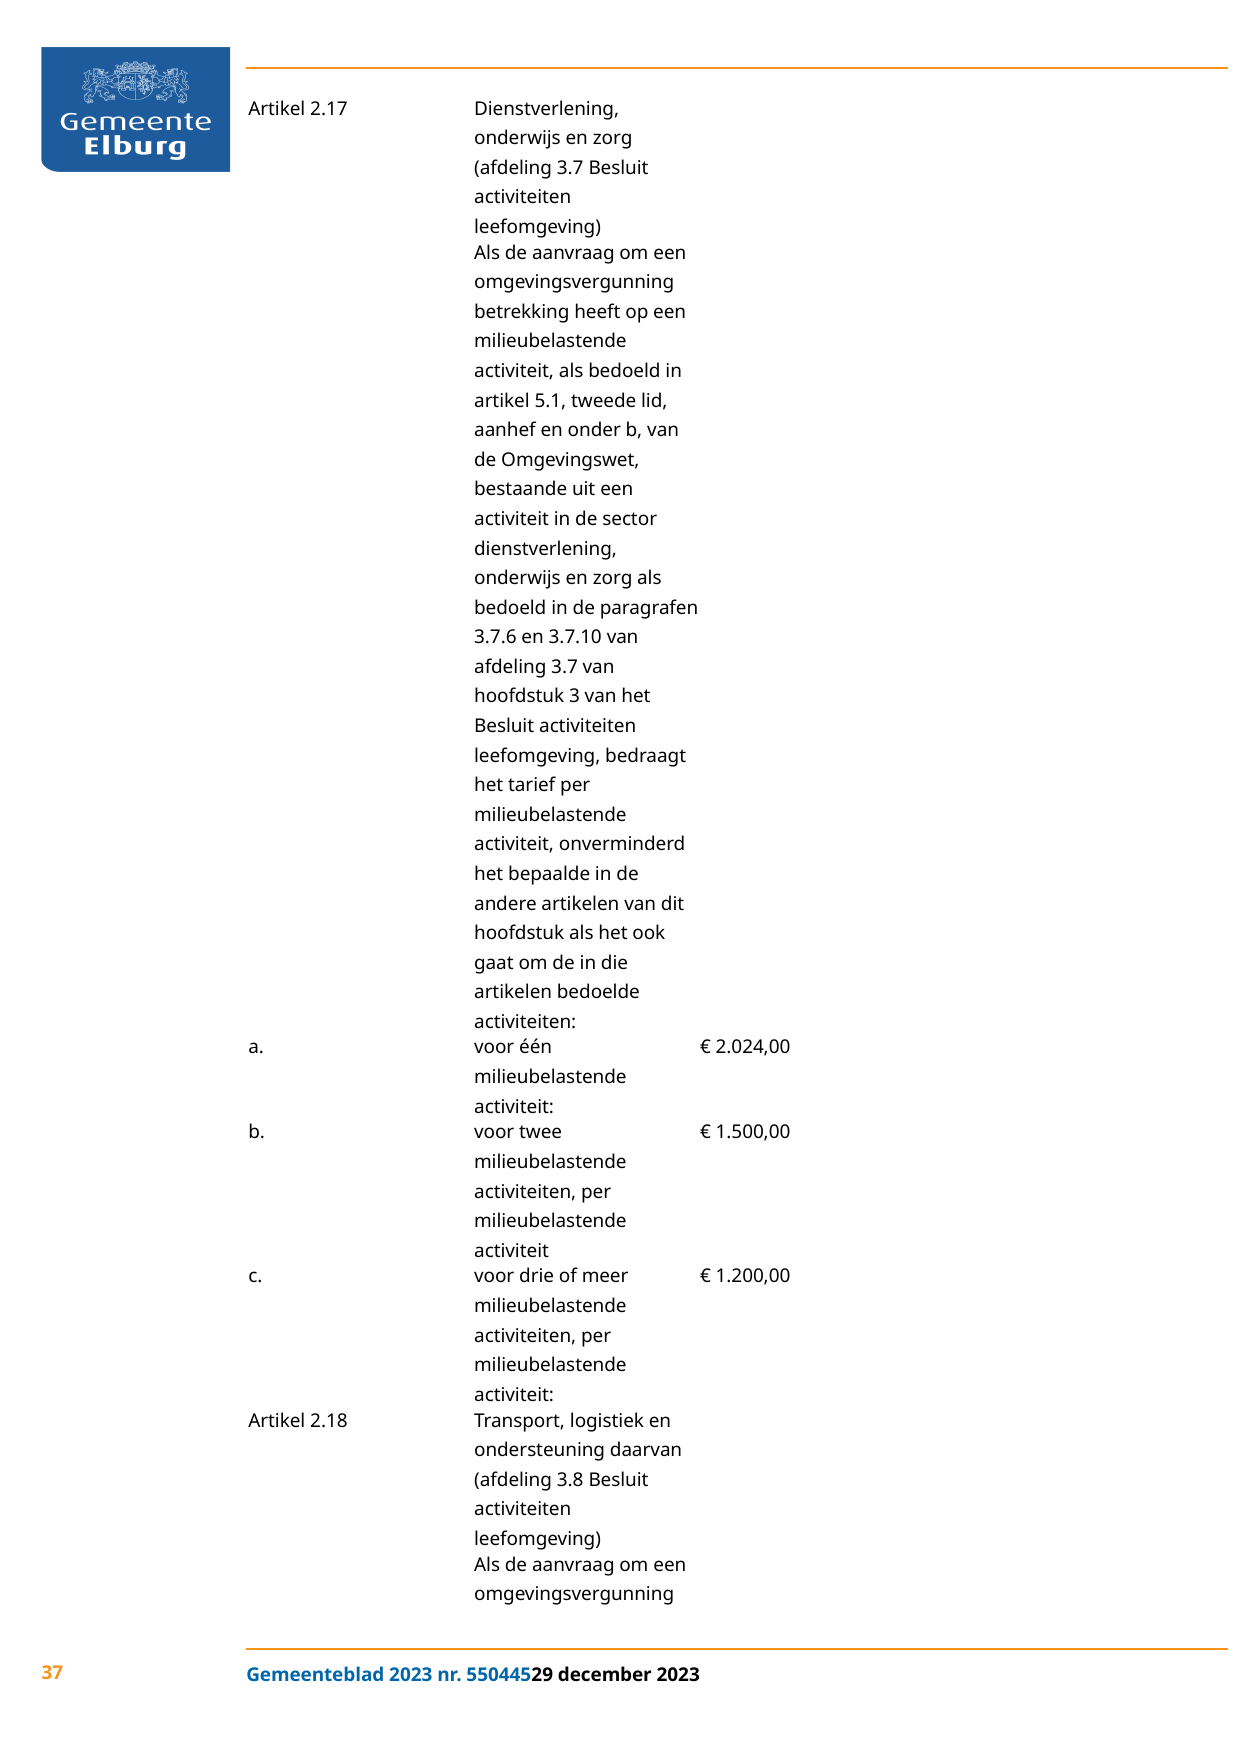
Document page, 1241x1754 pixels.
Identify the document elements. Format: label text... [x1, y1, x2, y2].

table_cell [700, 239, 926, 1034]
table_cell b. [248, 1119, 474, 1263]
table_cell [700, 1551, 926, 1606]
table_cell € 2.024,00 [700, 1034, 926, 1119]
table_cell € 1.200,00 [700, 1263, 926, 1407]
table_cell [700, 95, 926, 239]
table_cell Als de aanvraag om een omgevingsvergunning [474, 1551, 700, 1606]
table_cell Dienstverlening, onderwijs en zorg (afdeling 3.7 Besluit activiteiten leefomgeving) [474, 95, 700, 239]
table_cell voor één milieubelastende activiteit: [474, 1034, 700, 1119]
table_cell Als de aanvraag om een omgevingsvergunning betrekking heeft op een milieubelastende activiteit, als bedoeld in artikel 5.1, tweede lid, aanhef en onder b, van de Omgevingswet, bestaande uit een activiteit in de sector dienstverlening, onderwijs en zorg als bedoeld in de paragrafen 3.7.6 en 3.7.10 van afdeling 3.7 van hoofdstuk 3 van het Besluit activiteiten leefomgeving, bedraagt het tarief per milieubelastende activiteit, onverminderd het bepaalde in de andere artikelen van dit hoofdstuk als het ook gaat om de in die artikelen bedoelde activiteiten: [474, 239, 700, 1034]
picture [41, 47, 231, 172]
table_cell c. [248, 1263, 474, 1407]
table_cell Artikel 2.17 [248, 95, 474, 239]
table_cell Artikel 2.18 [248, 1407, 474, 1551]
table_cell [700, 1407, 926, 1551]
table_cell a. [248, 1034, 474, 1119]
table_cell [248, 1551, 474, 1606]
table_cell Transport, logistiek en ondersteuning daarvan (afdeling 3.8 Besluit activiteiten leefomgeving) [474, 1407, 700, 1551]
table_cell voor twee milieubelastende activiteiten, per milieubelastende activiteit [474, 1119, 700, 1263]
table_cell voor drie of meer milieubelastende activiteiten, per milieubelastende activiteit: [474, 1263, 700, 1407]
table_cell [248, 239, 474, 1034]
table_cell € 1.500,00 [700, 1119, 926, 1263]
table_cell [926, 1289, 1152, 1407]
